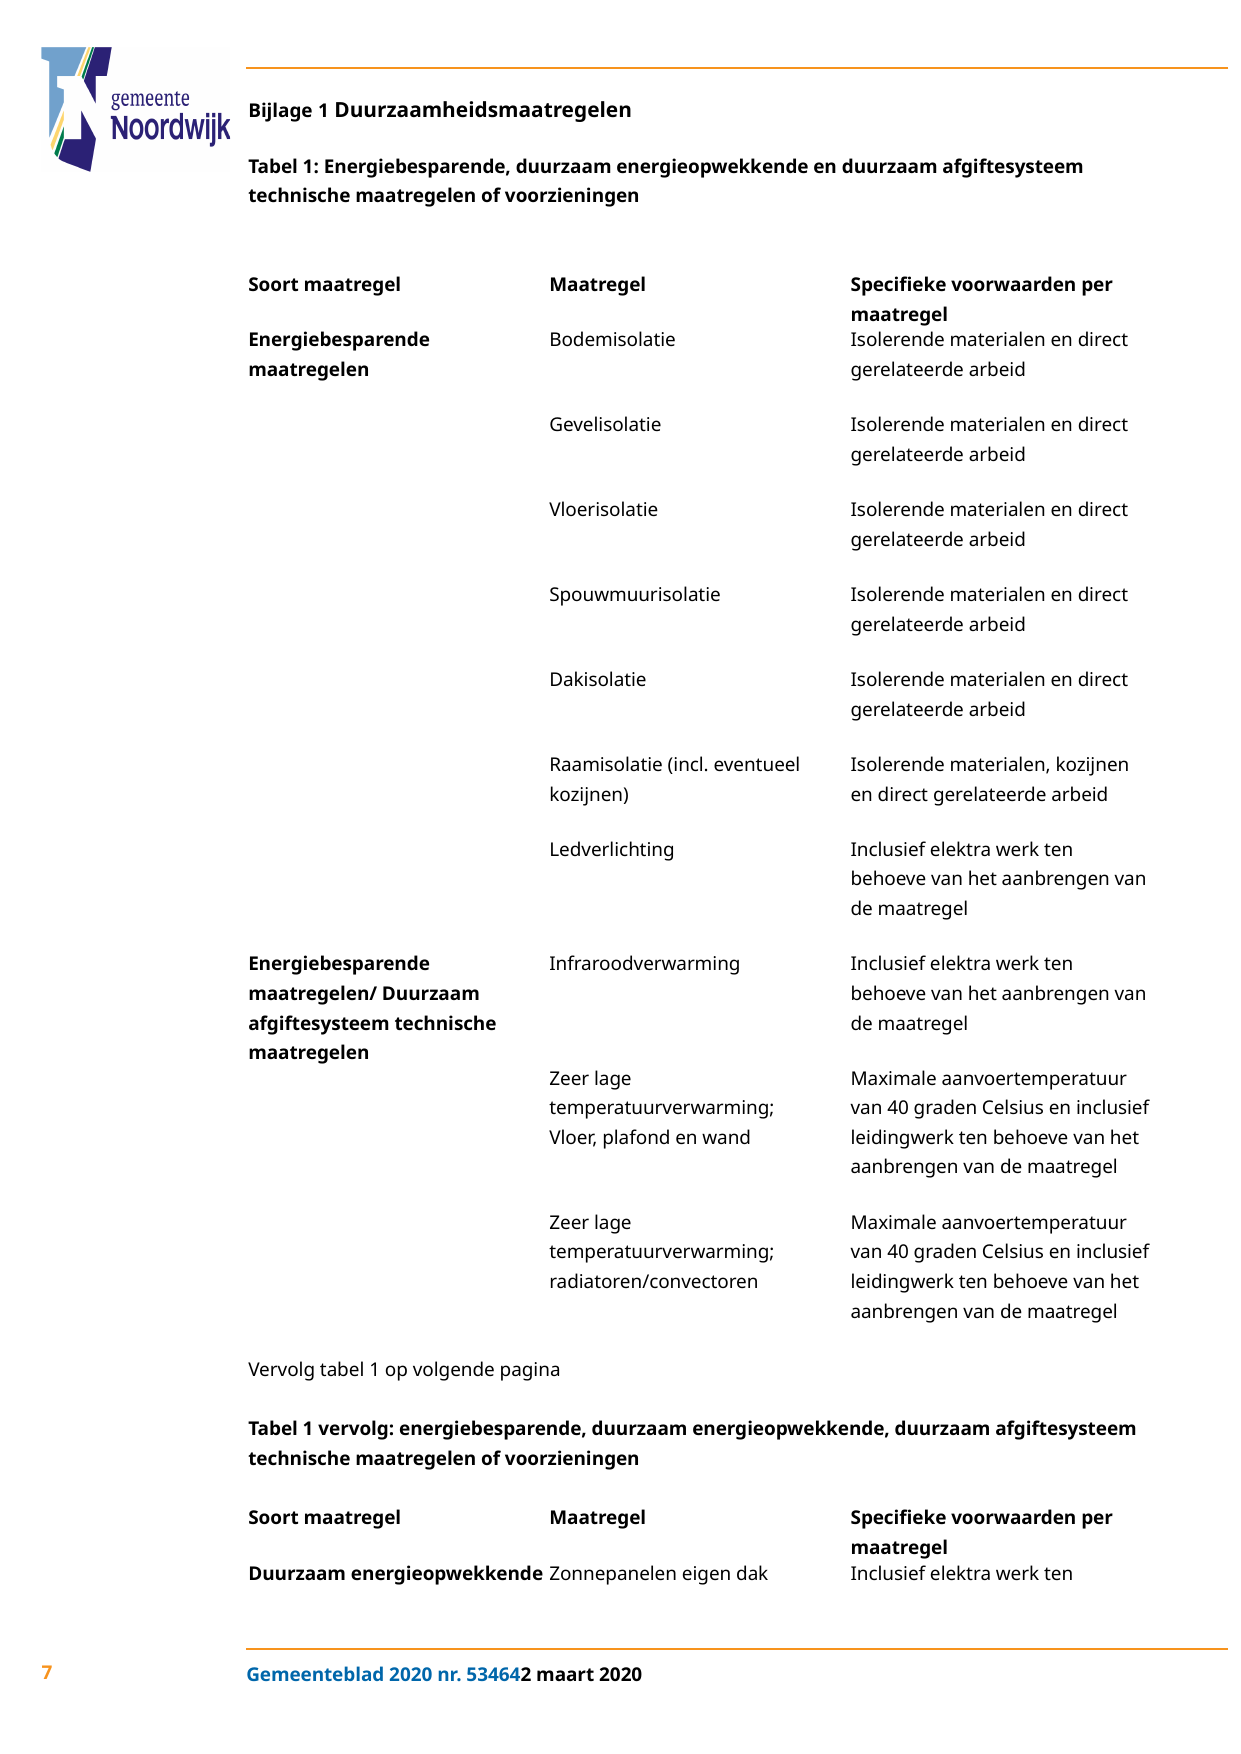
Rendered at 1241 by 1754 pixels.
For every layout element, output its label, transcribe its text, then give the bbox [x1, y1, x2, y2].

table_header Specifieke voorwaarden per maatregel [850, 1504, 1152, 1560]
table_header Maatregel [549, 1504, 850, 1560]
table_cell Maximale aanvoertemperatuur van 40 graden Celsius en inclusief leidingwerk ten behoeve van het aanbrengen van de maatregel [850, 1065, 1152, 1209]
table_cell Spouwmuurisolatie [549, 581, 850, 666]
table_cell Bodemisolatie [549, 327, 850, 412]
table_cell Zeer lage temperatuurverwarming; Vloer, plafond en wand [549, 1065, 850, 1209]
table_cell Maximale aanvoertemperatuur van 40 graden Celsius en inclusief leidingwerk ten behoeve van het aanbrengen van de maatregel [850, 1209, 1152, 1353]
table_cell Ledverlichting [549, 836, 850, 951]
table_header Specifieke voorwaarden per maatregel [850, 271, 1152, 327]
table_cell Energiebesparende maatregelen [248, 327, 549, 951]
table_cell Isolerende materialen en direct gerelateerde arbeid [850, 496, 1152, 581]
table_cell Zeer lage temperatuurverwarming; radiatoren/convectoren [549, 1209, 850, 1353]
table_cell Raamisolatie (incl. eventueel kozijnen) [549, 751, 850, 836]
table_cell Isolerende materialen en direct gerelateerde arbeid [850, 581, 1152, 666]
table_cell Gevelisolatie [549, 412, 850, 496]
table_cell Isolerende materialen en direct gerelateerde arbeid [850, 412, 1152, 496]
picture [41, 47, 231, 172]
table_header Soort maatregel [248, 1504, 549, 1560]
text Vervolg tabel 1 op volgende pagina [248, 1356, 1152, 1382]
table_cell Dakisolatie [549, 666, 850, 751]
table_header Maatregel [549, 271, 850, 327]
table_cell Infraroodverwarming [549, 951, 850, 1065]
table_cell Duurzaam energieopwekkende [248, 1560, 549, 1585]
table_cell Isolerende materialen en direct gerelateerde arbeid [850, 666, 1152, 751]
table_cell Isolerende materialen en direct gerelateerde arbeid [850, 327, 1152, 412]
table_cell Zonnepanelen eigen dak [549, 1560, 850, 1585]
table_cell Vloerisolatie [549, 496, 850, 581]
table_cell Isolerende materialen, kozijnen en direct gerelateerde arbeid [850, 751, 1152, 836]
table_cell Inclusief elektra werk ten behoeve van het aanbrengen van de maatregel [850, 951, 1152, 1065]
table_header Soort maatregel [248, 271, 549, 327]
text Bijlage 1 Duurzaamheidsmaatregelen [248, 95, 1152, 123]
table_cell Inclusief elektra werk ten behoeve van het aanbrengen van de maatregel [850, 836, 1152, 951]
table_cell Energiebesparende maatregelen/ Duurzaam afgiftesysteem technische maatregelen [248, 951, 549, 1353]
table_cell Inclusief elektra werk ten [850, 1560, 1152, 1585]
text Tabel 1: Energiebesparende, duurzaam energieopwekkende en duurzaam afgiftesysteem technische maatregelen of voorzieningen [248, 153, 1152, 208]
text Tabel 1 vervolg: energiebesparende, duurzaam energieopwekkende, duurzaam afgiftesysteem technische maatregelen of voorzieningen [248, 1416, 1152, 1471]
